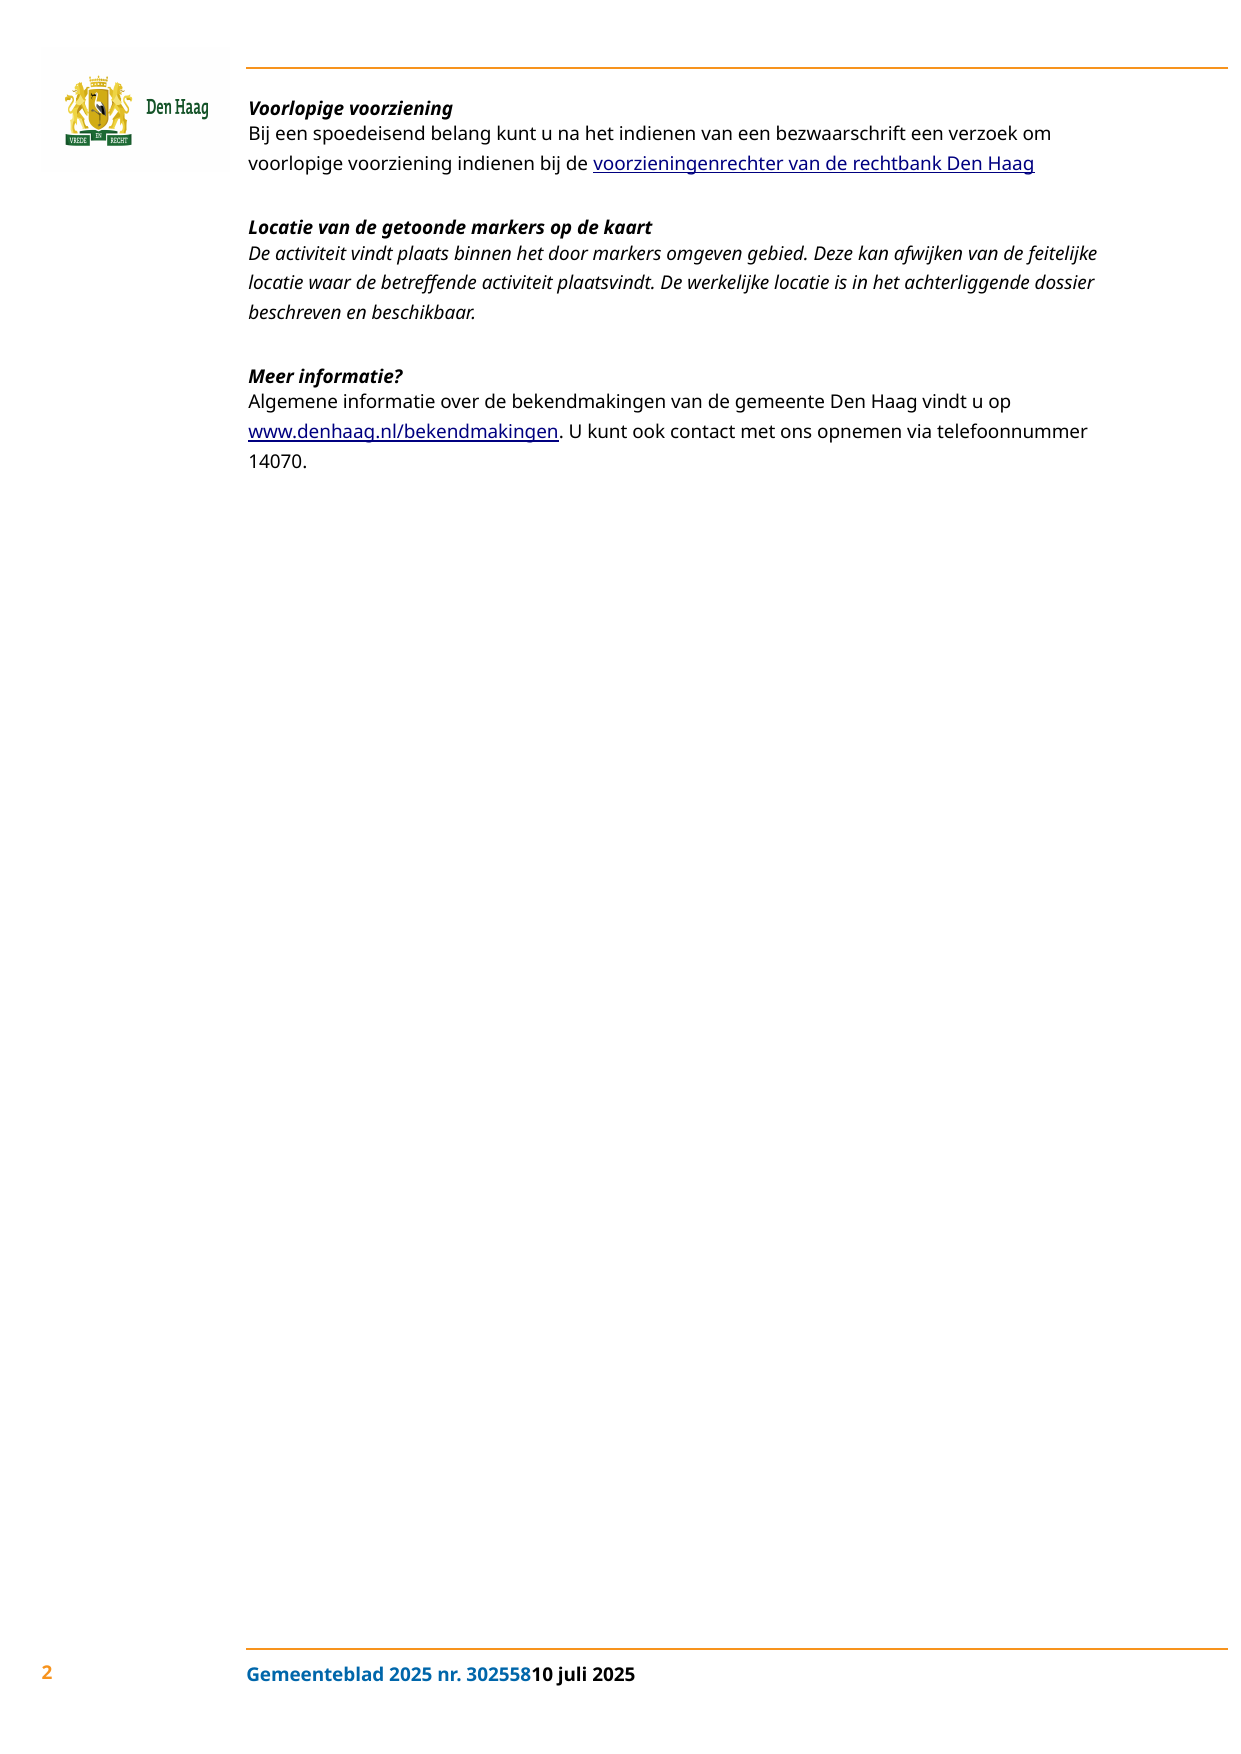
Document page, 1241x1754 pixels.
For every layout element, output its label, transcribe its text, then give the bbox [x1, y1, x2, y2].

picture [41, 47, 231, 172]
text Algemene informatie over de bekendmakingen van de gemeente Den Haag vindt u op www.denhaag.nl/bekendmakingen. U kunt ook contact met ons opnemen via telefoonnummer 14070. [248, 389, 1152, 473]
text Locatie van de getoonde markers op de kaart [248, 214, 1152, 240]
text Bij een spoedeisend belang kunt u na het indienen van een bezwaarschrift een verzoek om voorlopige voorziening indienen bij de voorzieningenrechter van de rechtbank Den Haag [248, 121, 1152, 176]
text Meer informatie? [248, 363, 1152, 389]
text Voorlopige voorziening [248, 95, 1152, 121]
text De activiteit vindt plaats binnen het door markers omgeven gebied. Deze kan afwijken van de feitelijke locatie waar de betreffende activiteit plaatsvindt. De werkelijke locatie is in het achterliggende dossier beschreven en beschikbaar. [248, 240, 1152, 325]
